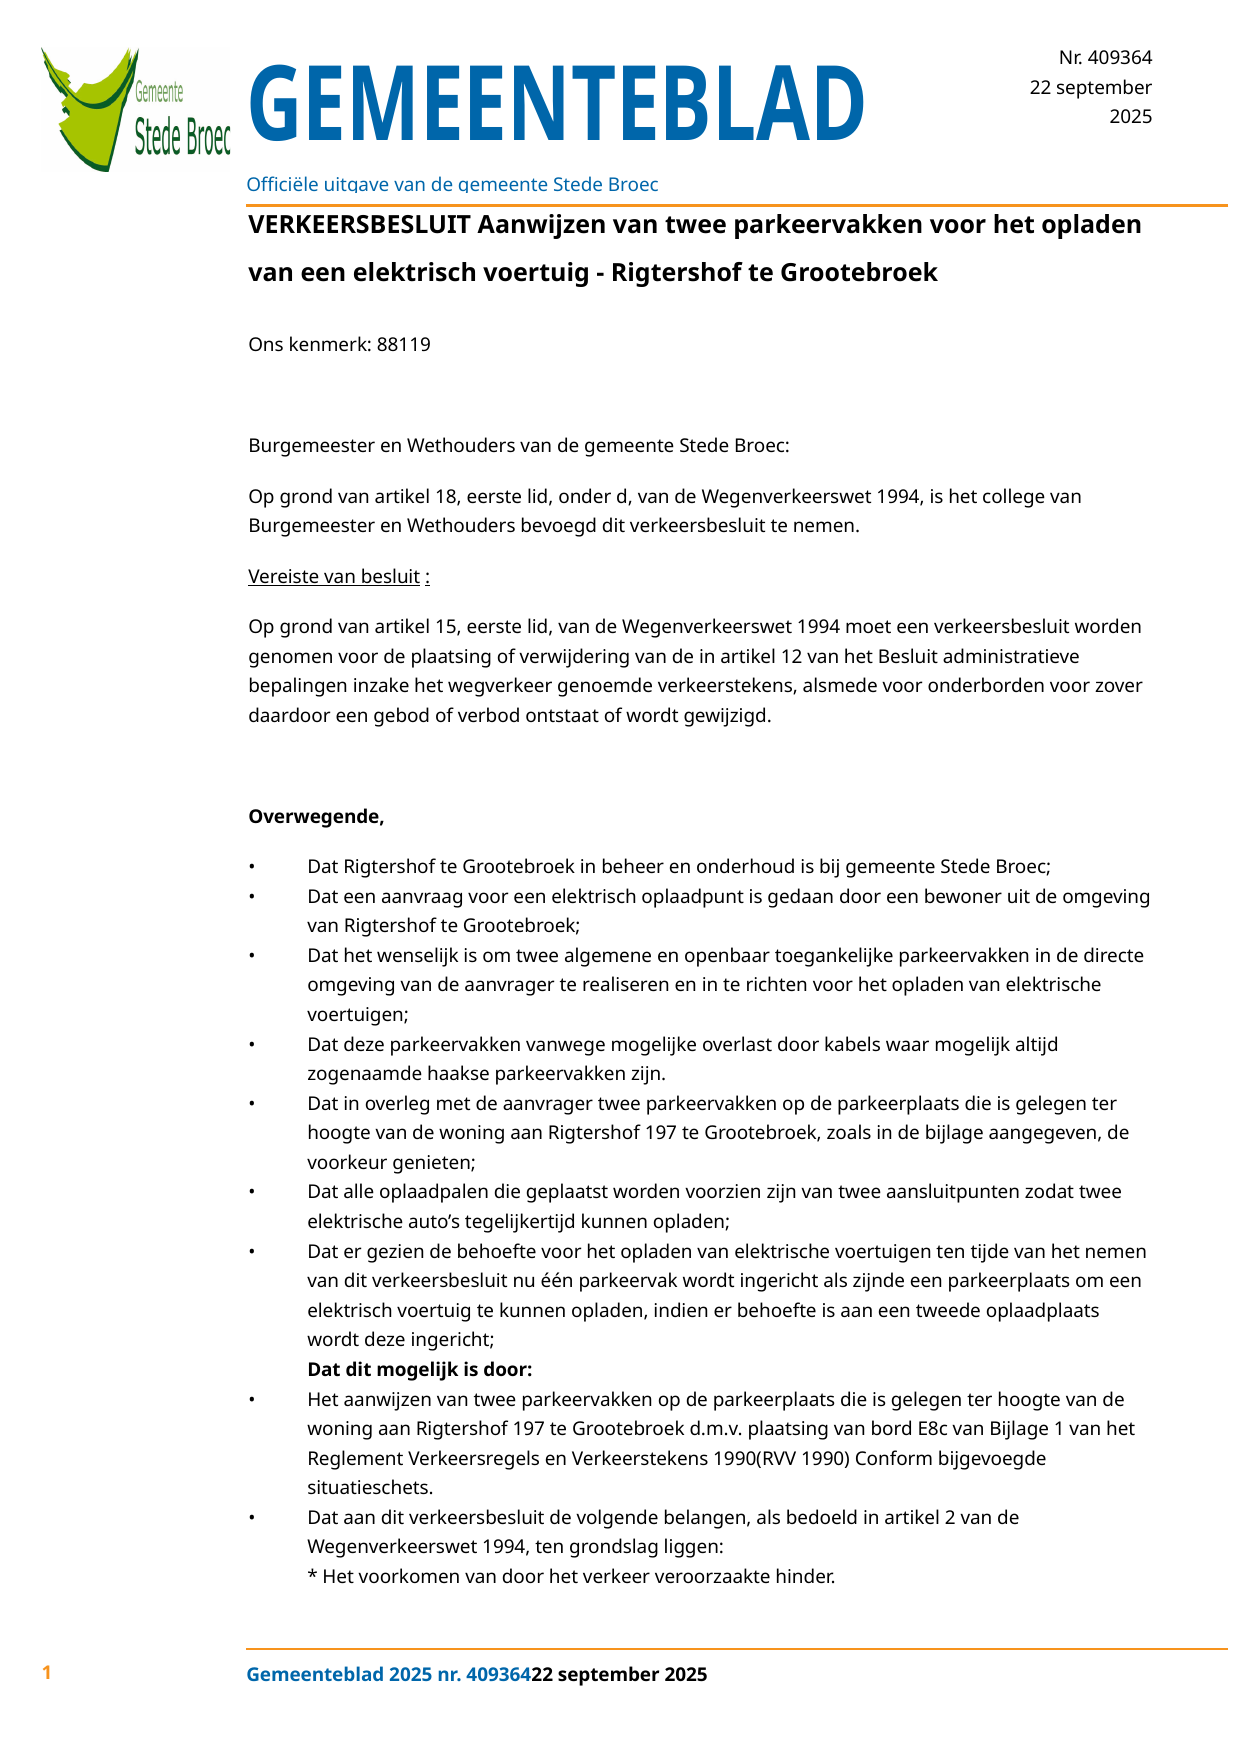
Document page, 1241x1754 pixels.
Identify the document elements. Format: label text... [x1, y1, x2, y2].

text Ons kenmerk: 88119 [248, 332, 1152, 357]
list Dat deze parkeervakken vanwege mogelijke overlast door kabels waar mogelijk altijd zogenaamde haakse parkeervakken zijn. [248, 1031, 1152, 1086]
list Dat in overleg met de aanvrager twee parkeervakken op de parkeerplaats die is gelegen ter hoogte van de woning aan Rigtershof 197 te Grootebroek, zoals in de bijlage aangegeven, de voorkeur genieten; [248, 1090, 1152, 1175]
text VERKEERSBESLUIT Aanwijzen van twee parkeervakken voor het opladen van een elektrisch voertuig - Rigtershof te Grootebroek [248, 207, 1152, 288]
text Vereiste van besluit : [248, 563, 1152, 588]
list Dat Rigtershof te Grootebroek in beheer en onderhoud is bij gemeente Stede Broec; [248, 853, 1152, 879]
text Op grond van artikel 18, eerste lid, onder d, van de Wegenverkeerswet 1994, is het college van Burgemeester en Wethouders bevoegd dit verkeersbesluit te nemen. [248, 483, 1152, 538]
list Dat dit mogelijk is door: [248, 1356, 1152, 1382]
list Dat er gezien de behoefte voor het opladen van elektrische voertuigen ten tijde van het nemen van dit verkeersbesluit nu één parkeervak wordt ingericht als zijnde een parkeerplaats om een elektrisch voertuig te kunnen opladen, indien er behoefte is aan een tweede oplaadplaats wordt deze ingericht; [248, 1238, 1152, 1352]
list Dat alle oplaadpalen die geplaatst worden voorzien zijn van twee aansluitpunten zodat twee elektrische auto’s tegelijkertijd kunnen opladen; [248, 1179, 1152, 1234]
text Overwegende, [248, 803, 1152, 828]
text Burgemeester en Wethouders van de gemeente Stede Broec: [248, 432, 1152, 458]
picture [41, 47, 231, 172]
list Dat aan dit verkeersbesluit de volgende belangen, als bedoeld in artikel 2 van de Wegenverkeerswet 1994, ten grondslag liggen: [248, 1504, 1152, 1559]
list Dat het wenselijk is om twee algemene en openbaar toegankelijke parkeervakken in de directe omgeving van de aanvrager te realiseren en in te richten voor het opladen van elektrische voertuigen; [248, 942, 1152, 1027]
list * Het voorkomen van door het verkeer veroorzaakte hinder. [248, 1563, 1152, 1589]
list Dat een aanvraag voor een elektrisch oplaadpunt is gedaan door een bewoner uit de omgeving van Rigtershof te Grootebroek; [248, 883, 1152, 938]
list Het aanwijzen van twee parkeervakken op de parkeerplaats die is gelegen ter hoogte van de woning aan Rigtershof 197 te Grootebroek d.m.v. plaatsing van bord E8c van Bijlage 1 van het Reglement Verkeersregels en Verkeerstekens 1990(RVV 1990) Conform bijgevoegde situatieschets. [248, 1386, 1152, 1500]
text Op grond van artikel 15, eerste lid, van de Wegenverkeerswet 1994 moet een verkeersbesluit worden genomen voor de plaatsing of verwijdering van de in artikel 12 van het Besluit administratieve bepalingen inzake het wegverkeer genoemde verkeerstekens, alsmede voor onderborden voor zover daardoor een gebod of verbod ontstaat of wordt gewijzigd. [248, 613, 1152, 728]
